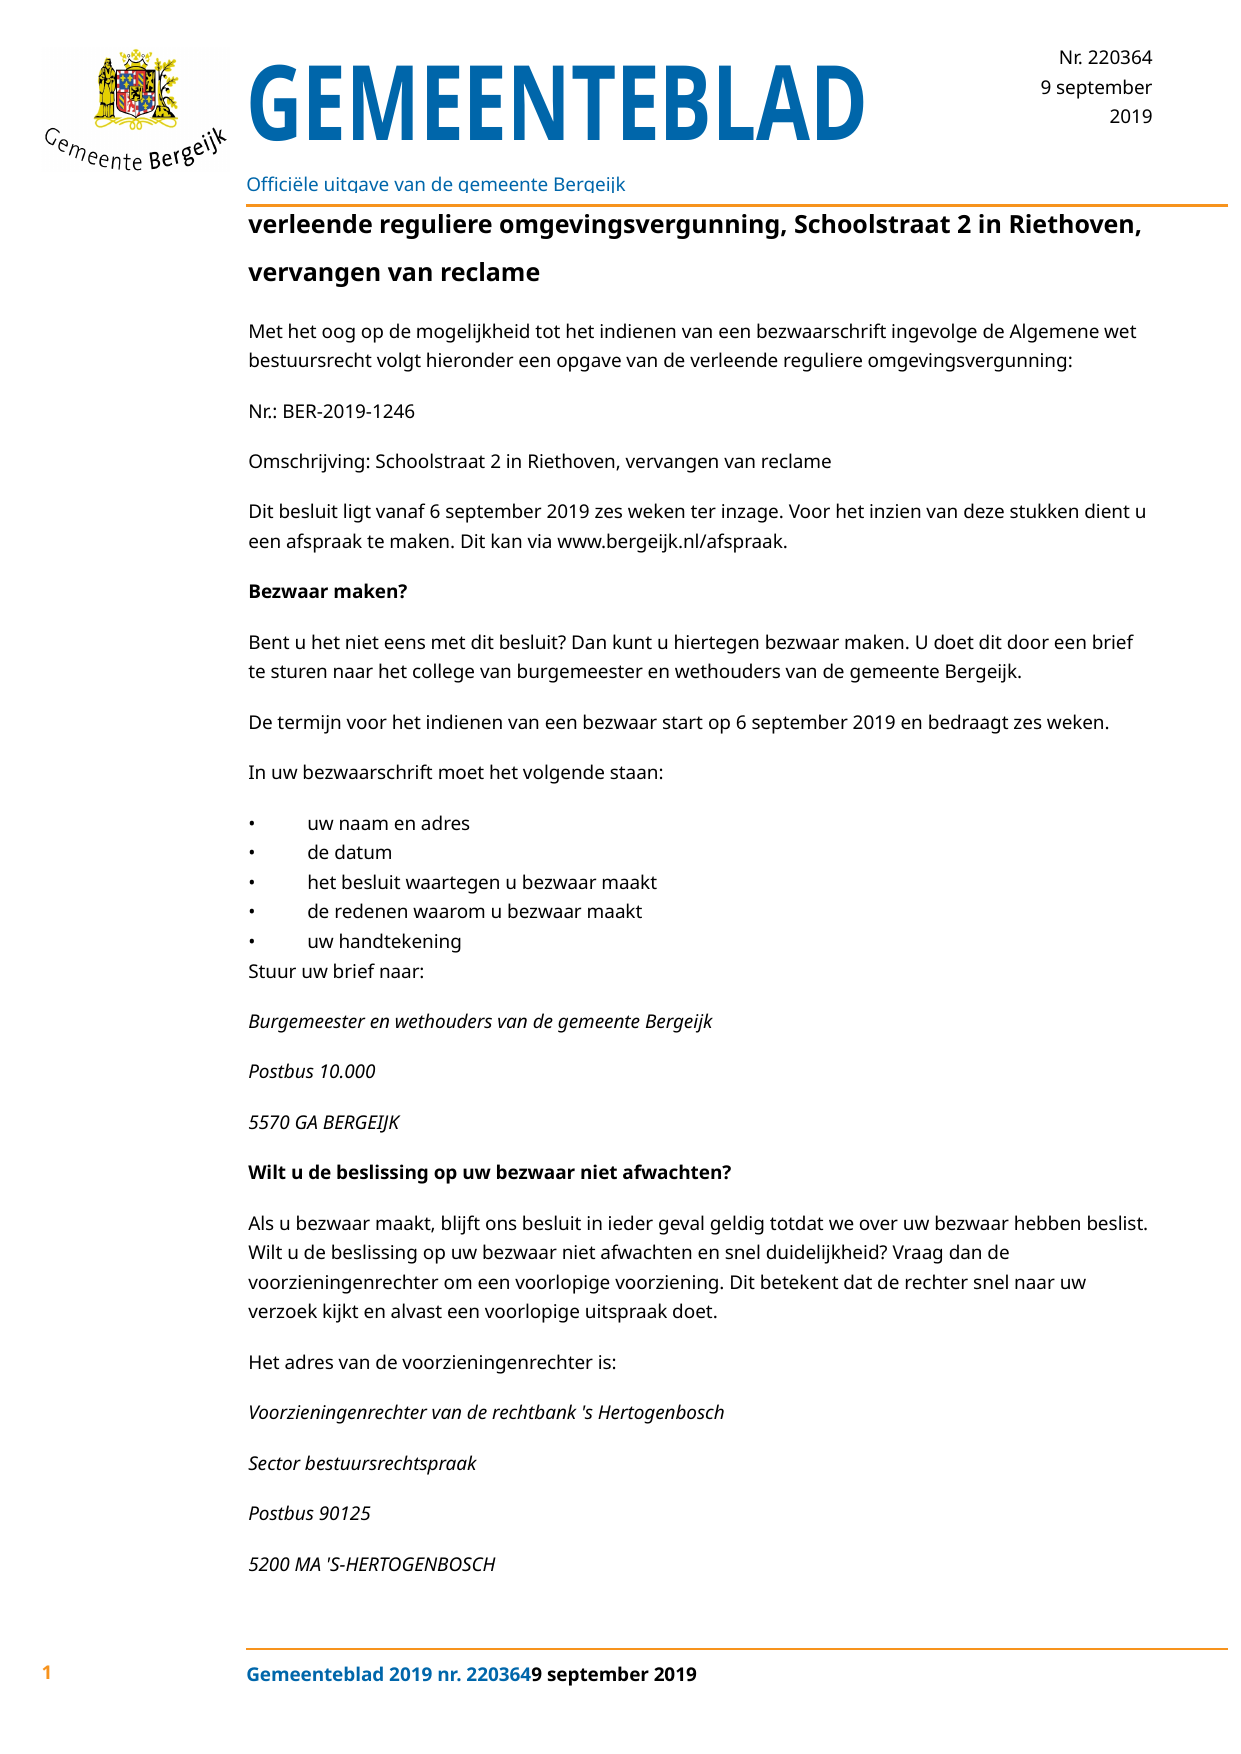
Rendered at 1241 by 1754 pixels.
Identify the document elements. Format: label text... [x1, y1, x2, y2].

text Bezwaar maken? [248, 579, 1152, 604]
text Postbus 10.000 [248, 1059, 1152, 1084]
list uw naam en adres [248, 810, 1152, 836]
text In uw bezwaarschrift moet het volgende staan: [248, 759, 1152, 785]
list de datum [248, 839, 1152, 865]
text Postbus 90125 [248, 1500, 1152, 1526]
text Bent u het niet eens met dit besluit? Dan kunt u hiertegen bezwaar maken. U doet dit door een brief te sturen naar het college van burgemeester en wethouders van de gemeente Bergeijk. [248, 629, 1152, 684]
text Voorzieningenrechter van de rechtbank 's Hertogenbosch [248, 1399, 1152, 1425]
text 5570 GA BERGEIJK [248, 1109, 1152, 1135]
text Wilt u de beslissing op uw bezwaar niet afwachten? [248, 1159, 1152, 1185]
text Sector bestuursrechtspraak [248, 1450, 1152, 1476]
text Dit besluit ligt vanaf 6 september 2019 zes weken ter inzage. Voor het inzien van deze stukken dient u een afspraak te maken. Dit kan via www.bergeijk.nl/afspraak. [248, 499, 1152, 554]
list het besluit waartegen u bezwaar maakt [248, 869, 1152, 895]
text Met het oog op de mogelijkheid tot het indienen van een bezwaarschrift ingevolge de Algemene wet bestuursrecht volgt hieronder een opgave van de verleende reguliere omgevingsvergunning: [248, 318, 1152, 373]
text Stuur uw brief naar: [248, 958, 1152, 984]
text De termijn voor het indienen van een bezwaar start op 6 september 2019 en bedraagt zes weken. [248, 709, 1152, 735]
list de redenen waarom u bezwaar maakt [248, 899, 1152, 924]
list uw handtekening [248, 928, 1152, 954]
text verleende reguliere omgevingsvergunning, Schoolstraat 2 in Riethoven, vervangen van reclame [248, 207, 1152, 288]
text Het adres van de voorzieningenrechter is: [248, 1349, 1152, 1375]
text Als u bezwaar maakt, blijft ons besluit in ieder geval geldig totdat we over uw bezwaar hebben beslist. Wilt u de beslissing op uw bezwaar niet afwachten en snel duidelijkheid? Vraag dan de voorzieningenrechter om een voorlopige voorziening. Dit betekent dat de rechter snel naar uw verzoek kijkt en alvast een voorlopige uitspraak doet. [248, 1210, 1152, 1324]
text Omschrijving: Schoolstraat 2 in Riethoven, vervangen van reclame [248, 448, 1152, 474]
picture [41, 47, 231, 172]
text 5200 MA 'S-HERTOGENBOSCH [248, 1551, 1152, 1577]
text Nr.: BER-2019-1246 [248, 398, 1152, 424]
text Burgemeester en wethouders van de gemeente Bergeijk [248, 1008, 1152, 1034]
